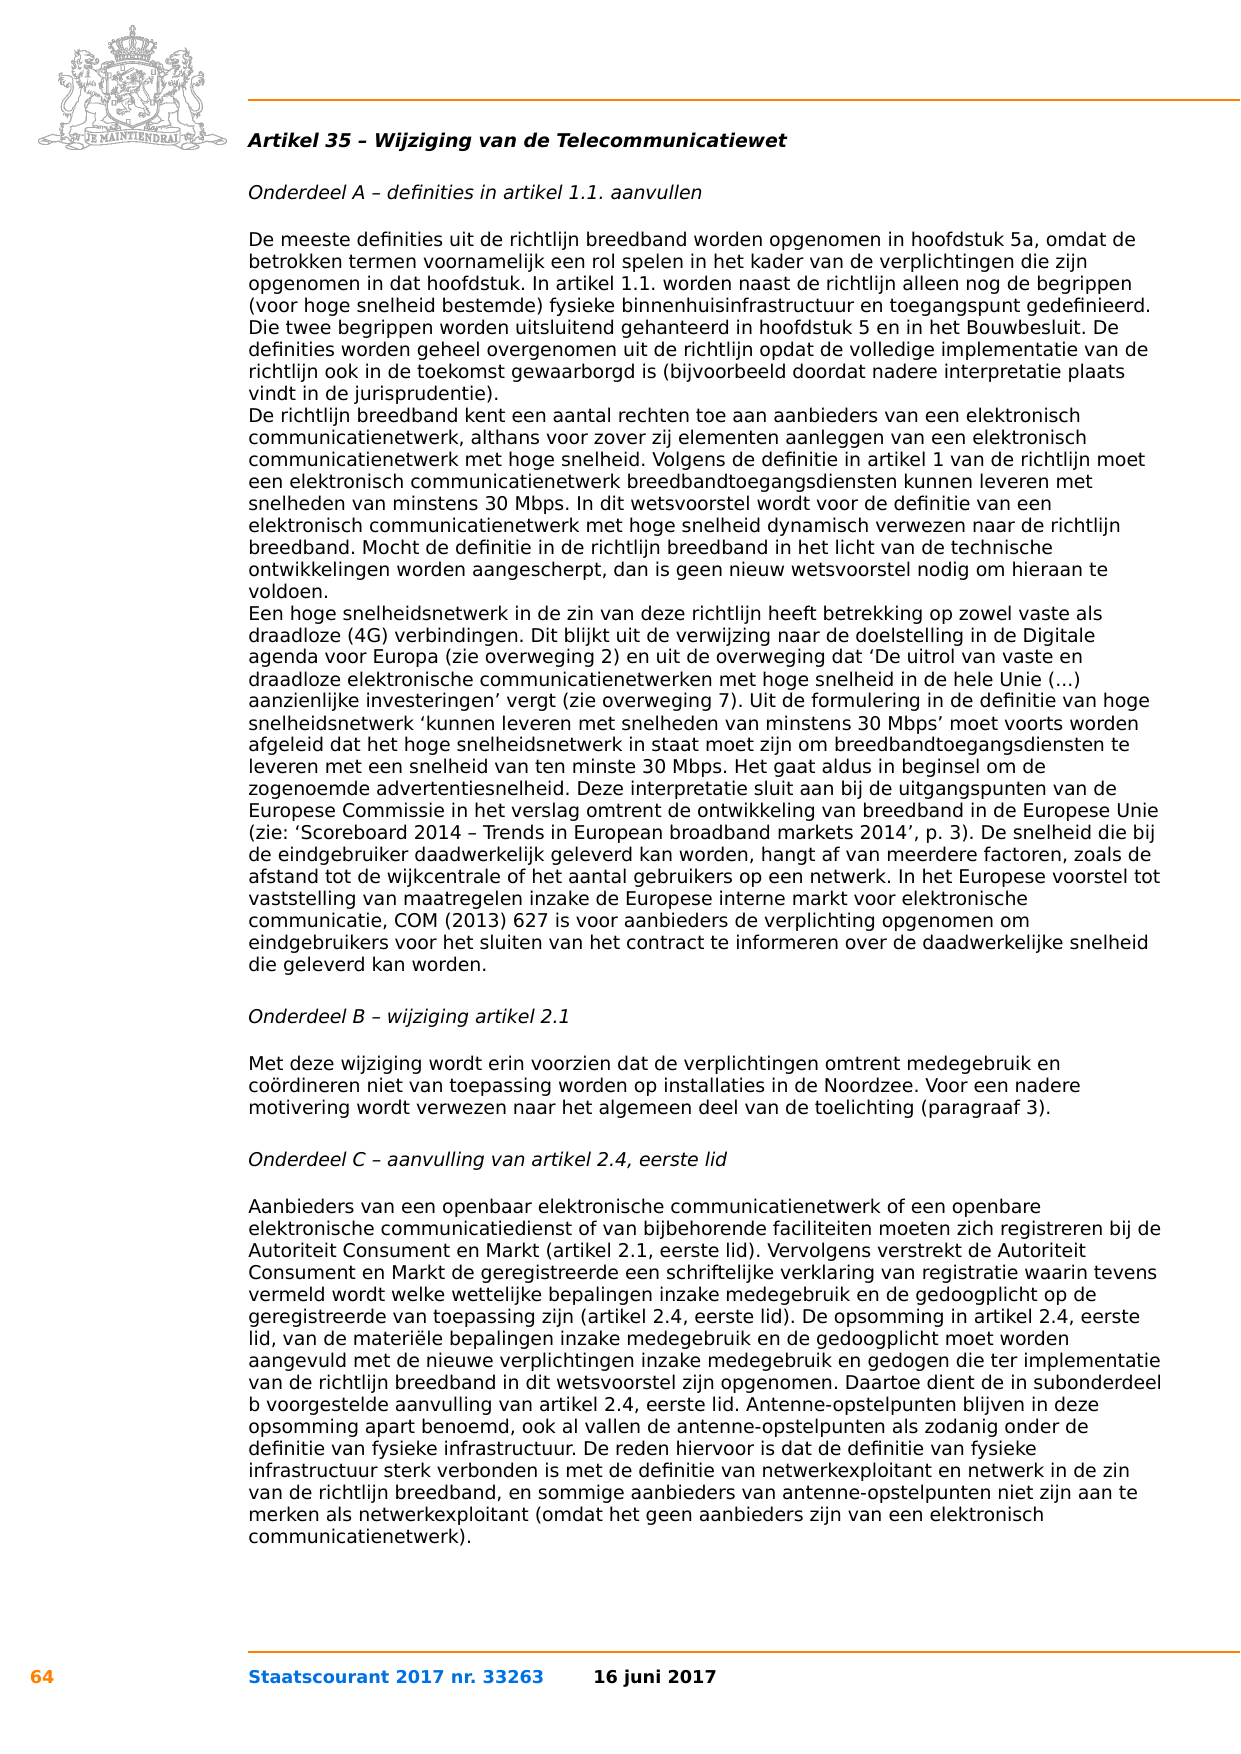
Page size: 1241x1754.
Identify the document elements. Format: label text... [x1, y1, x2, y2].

text Een hoge snelheidsnetwerk in de zin van deze richtlijn heeft betrekking op zowel vaste als draadloze (4G) verbindingen. Dit blijkt uit de verwijzing naar de doelstelling in de Digitale agenda voor Europa (zie overweging 2) en uit de overweging dat ‘De uitrol van vaste en draadloze elektronische communicatienetwerken met hoge snelheid in de hele Unie (...) aanzienlijke investeringen’ vergt (zie overweging 7). Uit de formulering in de definitie van hoge snelheidsnetwerk ‘kunnen leveren met snelheden van minstens 30 Mbps’ moet voorts worden afgeleid dat het hoge snelheidsnetwerk in staat moet zijn om breedbandtoegangsdiensten te leveren met een snelheid van ten minste 30 Mbps. Het gaat aldus in beginsel om de zogenoemde advertentiesnelheid. Deze interpretatie sluit aan bij de uitgangspunten van de Europese Commissie in het verslag omtrent de ontwikkeling van breedband in de Europese Unie (zie: ‘Scoreboard 2014 – Trends in European broadband markets 2014’, p. 3). De snelheid die bij de eindgebruiker daadwerkelijk geleverd kan worden, hangt af van meerdere factoren, zoals de afstand tot de wijkcentrale of het aantal gebruikers op een netwerk. In het Europese voorstel tot vaststelling van maatregelen inzake de Europese interne markt voor elektronische communicatie, COM (2013) 627 is voor aanbieders de verplichting opgenomen om eindgebruikers voor het sluiten van het contract te informeren over de daadwerkelijke snelheid die geleverd kan worden. [248, 602, 1163, 976]
text De meeste definities uit de richtlijn breedband worden opgenomen in hoofdstuk 5a, omdat de betrokken termen voornamelijk een rol spelen in het kader van de verplichtingen die zijn opgenomen in dat hoofdstuk. In artikel 1.1. worden naast de richtlijn alleen nog de begrippen (voor hoge snelheid bestemde) fysieke binnenhuisinfrastructuur en toegangspunt gedefinieerd. Die twee begrippen worden uitsluitend gehanteerd in hoofdstuk 5 en in het Bouwbesluit. De definities worden geheel overgenomen uit de richtlijn opdat de volledige implementatie van de richtlijn ook in de toekomst gewaarborgd is (bijvoorbeeld doordat nadere interpretatie plaats vindt in de jurisprudentie). [248, 229, 1163, 405]
subtitle Artikel 35 – Wijziging van de Telecommunicatiewet [248, 130, 1163, 152]
text Met deze wijziging wordt erin voorzien dat de verplichtingen omtrent medegebruik en coördineren niet van toepassing worden op installaties in de Noordzee. Voor een nadere motivering wordt verwezen naar het algemeen deel van de toelichting (paragraaf 3). [248, 1053, 1163, 1119]
subtitle Onderdeel B – wijziging artikel 2.1 [248, 1006, 1163, 1028]
text Aanbieders van een openbaar elektronische communicatienetwerk of een openbare elektronische communicatiedienst of van bijbehorende faciliteiten moeten zich registreren bij de Autoriteit Consument en Markt (artikel 2.1, eerste lid). Vervolgens verstrekt de Autoriteit Consument en Markt de geregistreerde een schriftelijke verklaring van registratie waarin tevens vermeld wordt welke wettelijke bepalingen inzake medegebruik en de gedoogplicht op de geregistreerde van toepassing zijn (artikel 2.4, eerste lid). De opsomming in artikel 2.4, eerste lid, van de materiële bepalingen inzake medegebruik en de gedoogplicht moet worden aangevuld met de nieuwe verplichtingen inzake medegebruik en gedogen die ter implementatie van de richtlijn breedband in dit wetsvoorstel zijn opgenomen. Daartoe dient de in subonderdeel b voorgestelde aanvulling van artikel 2.4, eerste lid. Antenne-opstelpunten blijven in deze opsomming apart benoemd, ook al vallen de antenne-opstelpunten als zodanig onder de definitie van fysieke infrastructuur. De reden hiervoor is dat de definitie van fysieke infrastructuur sterk verbonden is met de definitie van netwerkexploitant en netwerk in de zin van de richtlijn breedband, en sommige aanbieders van antenne-opstelpunten niet zijn aan te merken als netwerkexploitant (omdat het geen aanbieders zijn van een elektronisch communicatienetwerk). [248, 1196, 1163, 1548]
subtitle Onderdeel A – definities in artikel 1.1. aanvullen [248, 182, 1163, 204]
picture [38, 25, 227, 150]
subtitle Onderdeel C – aanvulling van artikel 2.4, eerste lid [248, 1149, 1163, 1171]
text De richtlijn breedband kent een aantal rechten toe aan aanbieders van een elektronisch communicatienetwerk, althans voor zover zij elementen aanleggen van een elektronisch communicatienetwerk met hoge snelheid. Volgens de definitie in artikel 1 van de richtlijn moet een elektronisch communicatienetwerk breedbandtoegangsdiensten kunnen leveren met snelheden van minstens 30 Mbps. In dit wetsvoorstel wordt voor de definitie van een elektronisch communicatienetwerk met hoge snelheid dynamisch verwezen naar de richtlijn breedband. Mocht de definitie in de richtlijn breedband in het licht van de technische ontwikkelingen worden aangescherpt, dan is geen nieuw wetsvoorstel nodig om hieraan te voldoen. [248, 405, 1163, 602]
